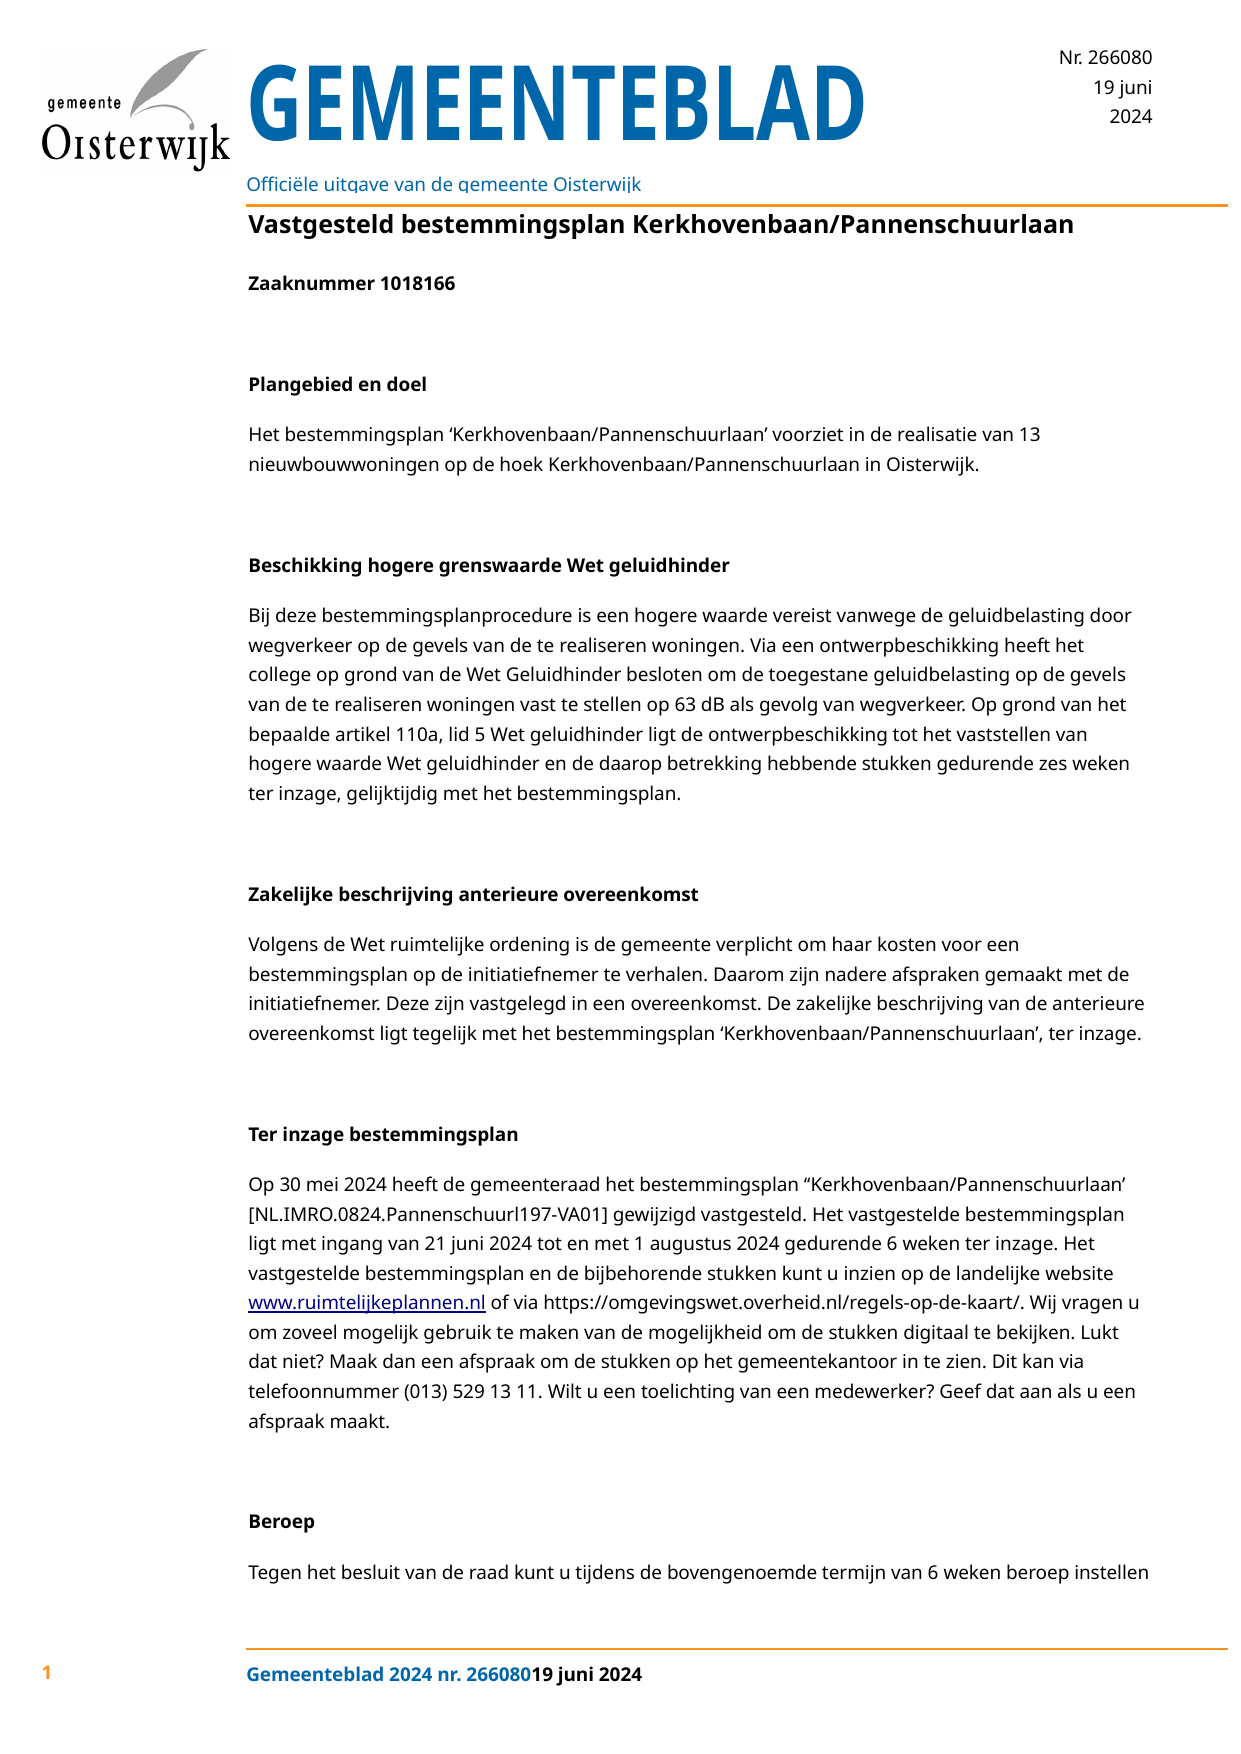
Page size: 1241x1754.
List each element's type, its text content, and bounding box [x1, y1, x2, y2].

text Beroep [248, 1509, 1152, 1534]
text Ter inzage bestemmingsplan [248, 1121, 1152, 1146]
text Op 30 mei 2024 heeft de gemeenteraad het bestemmingsplan ‘‘Kerkhovenbaan/Pannenschuurlaan’ [NL.IMRO.0824.Pannenschuurl197-VA01] gewijzigd vastgesteld. Het vastgestelde bestemmingsplan ligt met ingang van 21 juni 2024 tot en met 1 augustus 2024 gedurende 6 weken ter inzage. Het vastgestelde bestemmingsplan en de bijbehorende stukken kunt u inzien op de landelijke website www.ruimtelijkeplannen.nl of via https://omgevingswet.overheid.nl/regels-op-de-kaart/. Wij vragen u om zoveel mogelijk gebruik te maken van de mogelijkheid om de stukken digitaal te bekijken. Lukt dat niet? Maak dan een afspraak om de stukken op het gemeentekantoor in te zien. Dit kan via telefoonnummer (013) 529 13 11. Wilt u een toelichting van een medewerker? Geef dat aan als u een afspraak maakt. [248, 1171, 1152, 1433]
text Bij deze bestemmingsplanprocedure is een hogere waarde vereist vanwege de geluidbelasting door wegverkeer op de gevels van de te realiseren woningen. Via een ontwerpbeschikking heeft het college op grond van de Wet Geluidhinder besloten om de toegestane geluidbelasting op de gevels van de te realiseren woningen vast te stellen op 63 dB als gevolg van wegverkeer. Op grond van het bepaalde artikel 110a, lid 5 Wet geluidhinder ligt de ontwerpbeschikking tot het vaststellen van hogere waarde Wet geluidhinder en de daarop betrekking hebbende stukken gedurende zes weken ter inzage, gelijktijdig met het bestemmingsplan. [248, 602, 1152, 806]
text Tegen het besluit van de raad kunt u tijdens de bovengenoemde termijn van 6 weken beroep instellen [248, 1559, 1152, 1585]
text Zaaknummer 1018166 [248, 270, 1152, 296]
text Vastgesteld bestemmingsplan Kerkhovenbaan/Pannenschuurlaan [248, 207, 1152, 241]
picture [41, 47, 231, 172]
text Plangebied en doel [248, 371, 1152, 397]
text Beschikking hogere grenswaarde Wet geluidhinder [248, 552, 1152, 578]
text Het bestemmingsplan ‘Kerkhovenbaan/Pannenschuurlaan’ voorziet in de realisatie van 13 nieuwbouwwoningen op de hoek Kerkhovenbaan/Pannenschuurlaan in Oisterwijk. [248, 422, 1152, 477]
text Volgens de Wet ruimtelijke ordening is de gemeente verplicht om haar kosten voor een bestemmingsplan op de initiatiefnemer te verhalen. Daarom zijn nadere afspraken gemaakt met de initiatiefnemer. Deze zijn vastgelegd in een overeenkomst. De zakelijke beschrijving van de anterieure overeenkomst ligt tegelijk met het bestemmingsplan ‘Kerkhovenbaan/Pannenschuurlaan’, ter inzage. [248, 931, 1152, 1046]
text Zakelijke beschrijving anterieure overeenkomst [248, 881, 1152, 906]
